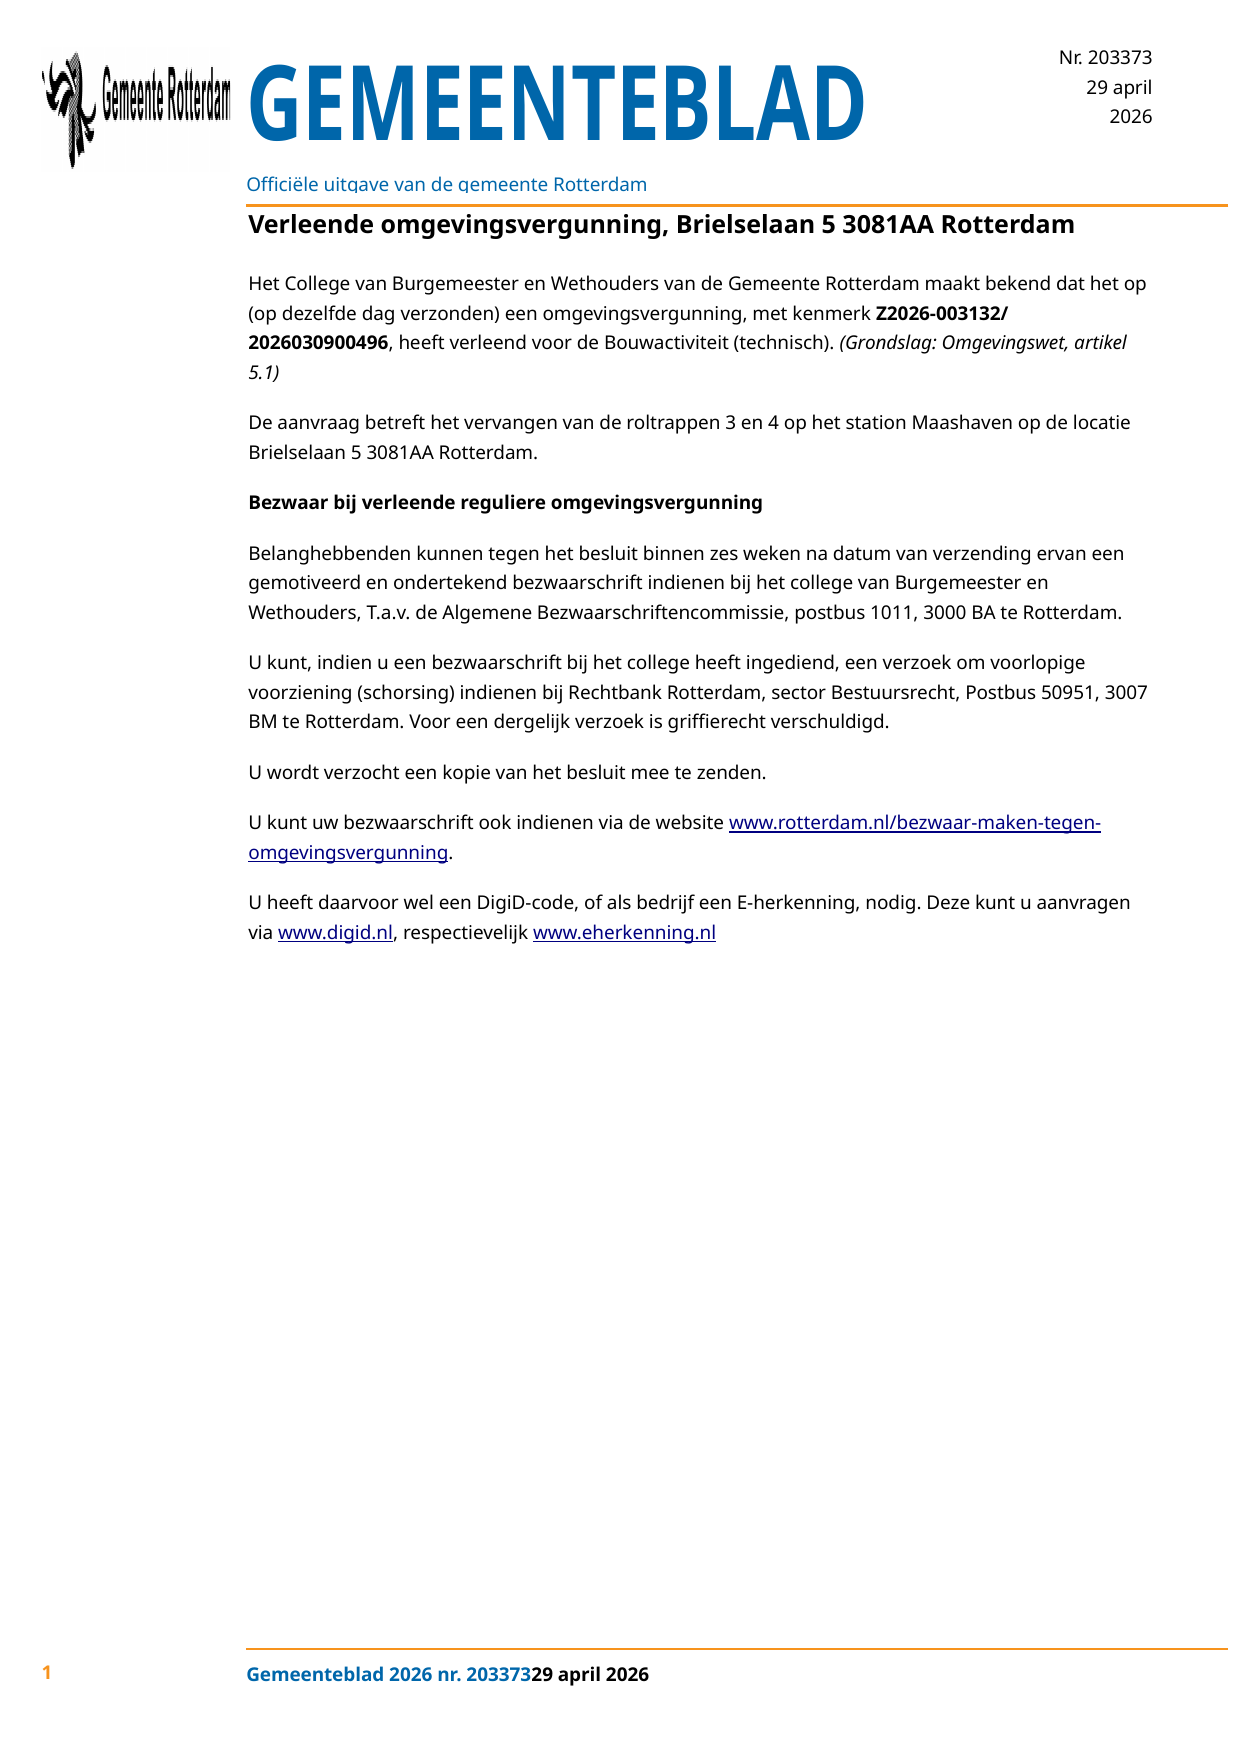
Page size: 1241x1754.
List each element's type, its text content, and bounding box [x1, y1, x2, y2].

text Belanghebbenden kunnen tegen het besluit binnen zes weken na datum van verzending ervan een gemotiveerd en ondertekend bezwaarschrift indienen bij het college van Burgemeester en Wethouders, T.a.v. de Algemene Bezwaarschriftencommissie, postbus 1011, 3000 BA te Rotterdam. [248, 540, 1152, 625]
text U heeft daarvoor wel een DigiD-code, of als bedrijf een E-herkenning, nodig. Deze kunt u aanvragen via www.digid.nl, respectievelijk www.eherkenning.nl [248, 889, 1152, 945]
text Het College van Burgemeester en Wethouders van de Gemeente Rotterdam maakt bekend dat het op (op dezelfde dag verzonden) een omgevingsvergunning, met kenmerk Z2026-003132/ 2026030900496, heeft verleend voor de Bouwactiviteit (technisch). (Grondslag: Omgevingswet, artikel 5.1) [248, 270, 1152, 385]
picture [41, 47, 231, 172]
text U kunt, indien u een bezwaarschrift bij het college heeft ingediend, een verzoek om voorlopige voorziening (schorsing) indienen bij Rechtbank Rotterdam, sector Bestuursrecht, Postbus 50951, 3007 BM te Rotterdam. Voor een dergelijk verzoek is griffierecht verschuldigd. [248, 649, 1152, 734]
text Verleende omgevingsvergunning, Brielselaan 5 3081AA Rotterdam [248, 207, 1152, 241]
text De aanvraag betreft het vervangen van de roltrappen 3 en 4 op het station Maashaven op de locatie Brielselaan 5 3081AA Rotterdam. [248, 409, 1152, 465]
text U wordt verzocht een kopie van het besluit mee te zenden. [248, 759, 1152, 785]
text U kunt uw bezwaarschrift ook indienen via de website www.rotterdam.nl/bezwaar-maken-tegen-omgevingsvergunning. [248, 809, 1152, 865]
text Bezwaar bij verleende reguliere omgevingsvergunning [248, 489, 1152, 515]
